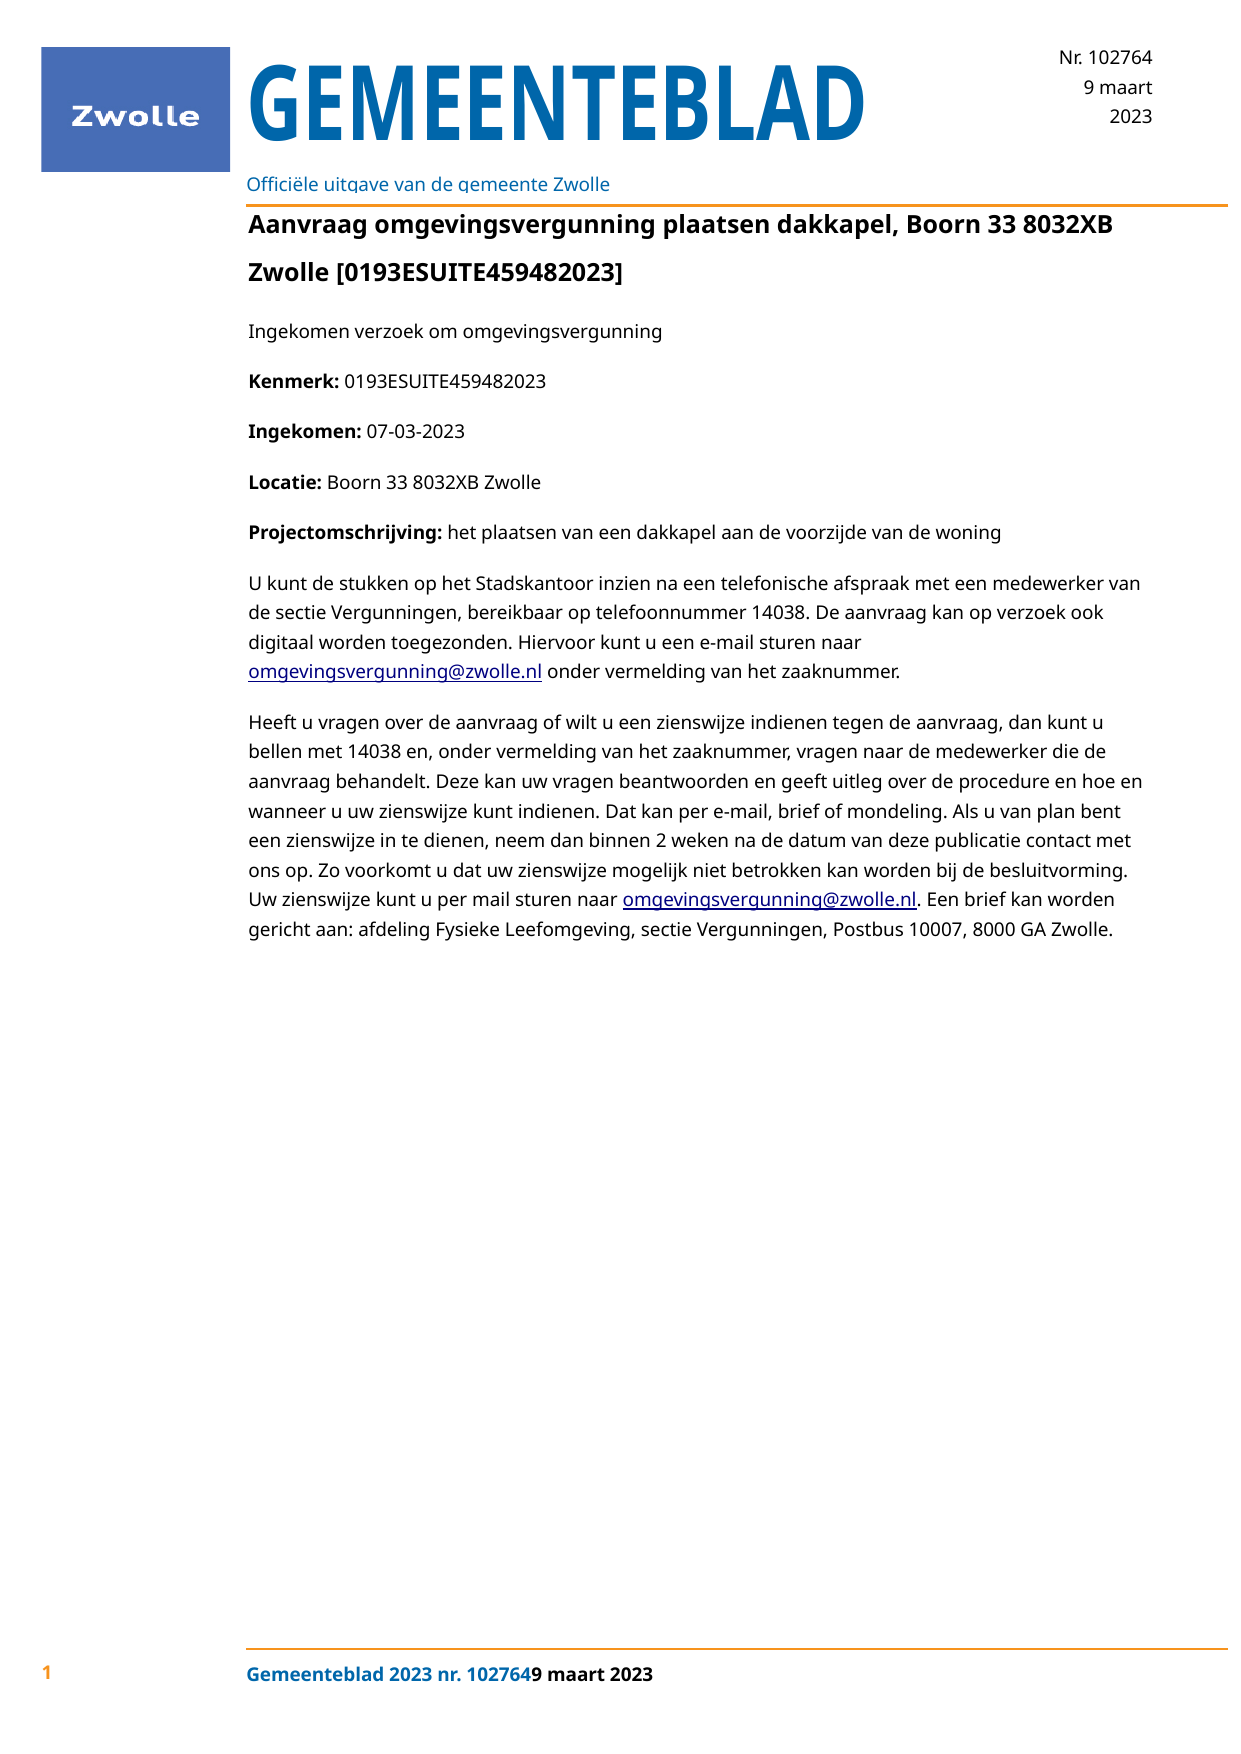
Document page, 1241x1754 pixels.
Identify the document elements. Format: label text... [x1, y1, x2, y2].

text Ingekomen: 07-03-2023 [248, 419, 1152, 444]
text Ingekomen verzoek om omgevingsvergunning [248, 318, 1152, 344]
text Kenmerk: 0193ESUITE459482023 [248, 368, 1152, 394]
picture [41, 47, 231, 172]
text Aanvraag omgevingsvergunning plaatsen dakkapel, Boorn 33 8032XB Zwolle [0193ESUITE459482023] [248, 207, 1152, 288]
text U kunt de stukken op het Stadskantoor inzien na een telefonische afspraak met een medewerker van de sectie Vergunningen, bereikbaar op telefoonnummer 14038. De aanvraag kan op verzoek ook digitaal worden toegezonden. Hiervoor kunt u een e-mail sturen naar omgevingsvergunning@zwolle.nl onder vermelding van het zaaknummer. [248, 570, 1152, 684]
text Locatie: Boorn 33 8032XB Zwolle [248, 469, 1152, 495]
text Heeft u vragen over de aanvraag of wilt u een zienswijze indienen tegen de aanvraag, dan kunt u bellen met 14038 en, onder vermelding van het zaaknummer, vragen naar de medewerker die de aanvraag behandelt. Deze kan uw vragen beantwoorden en geeft uitleg over de procedure en hoe en wanneer u uw zienswijze kunt indienen. Dat kan per e-mail, brief of mondeling. Als u van plan bent een zienswijze in te dienen, neem dan binnen 2 weken na de datum van deze publicatie contact met ons op. Zo voorkomt u dat uw zienswijze mogelijk niet betrokken kan worden bij de besluitvorming. Uw zienswijze kunt u per mail sturen naar omgevingsvergunning@zwolle.nl. Een brief kan worden gericht aan: afdeling Fysieke Leefomgeving, sectie Vergunningen, Postbus 10007, 8000 GA Zwolle. [248, 709, 1152, 942]
text Projectomschrijving: het plaatsen van een dakkapel aan de voorzijde van de woning [248, 519, 1152, 545]
